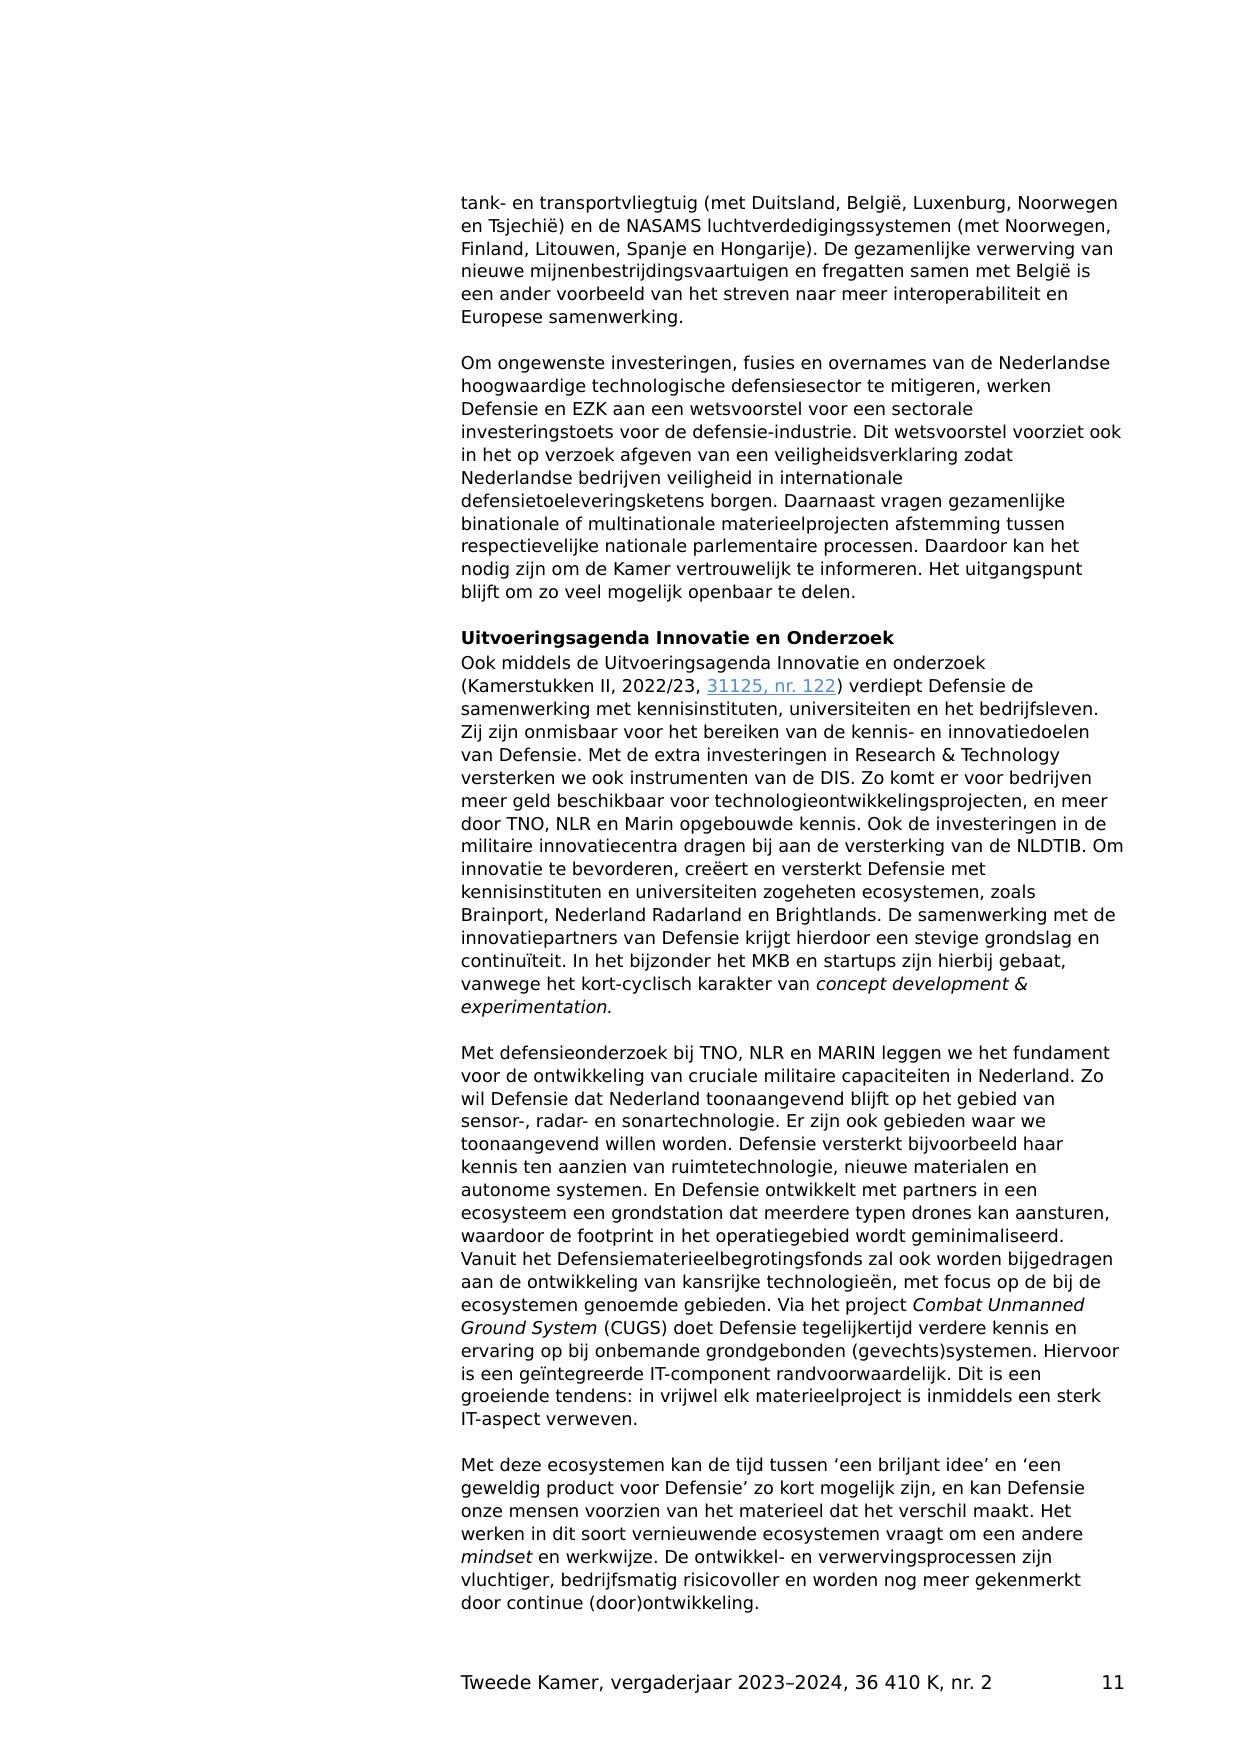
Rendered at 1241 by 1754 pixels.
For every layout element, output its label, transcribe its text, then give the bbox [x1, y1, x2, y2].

text Met deze ecosystemen kan de tijd tussen ‘een briljant idee’ en ‘een geweldig product voor Defensie’ zo kort mogelijk zijn, en kan Defensie onze mensen voorzien van het materieel dat het verschil maakt. Het werken in dit soort vernieuwende ecosystemen vraagt om een andere mindset en werkwijze. De ontwikkel- en verwervingsprocessen zijn vluchtiger, bedrijfsmatig risicovoller en worden nog meer gekenmerkt door continue (door)ontwikkeling. [461, 1453, 1125, 1614]
text Met defensieonderzoek bij TNO, NLR en MARIN leggen we het fundament voor de ontwikkeling van cruciale militaire capaciteiten in Nederland. Zo wil Defensie dat Nederland toonaangevend blijft op het gebied van sensor-, radar- en sonartechnologie. Er zijn ook gebieden waar we toonaangevend willen worden. Defensie versterkt bijvoorbeeld haar kennis ten aanzien van ruimtetechnologie, nieuwe materialen en autonome systemen. En Defensie ontwikkelt met partners in een ecosysteem een grondstation dat meerdere typen drones kan aansturen, waardoor de footprint in het operatiegebied wordt geminimaliseerd. Vanuit het Defensiematerieelbegrotingsfonds zal ook worden bijgedragen aan de ontwikkeling van kansrijke technologieën, met focus op de bij de ecosystemen genoemde gebieden. Via het project Combat Unmanned Ground System (CUGS) doet Defensie tegelijkertijd verdere kennis en ervaring op bij onbemande grondgebonden (gevechts)systemen. Hiervoor is een geïntegreerde IT-component randvoorwaardelijk. Dit is een groeiende tendens: in vrijwel elk materieelproject is inmiddels een sterk IT-aspect verweven. [461, 1041, 1125, 1430]
text Uitvoeringsagenda Innovatie en Onderzoek [461, 626, 1125, 649]
text Ook middels de Uitvoeringsagenda Innovatie en onderzoek (Kamerstukken II, 2022/23, 31125, nr. 122) verdiept Defensie de samenwerking met kennisinstituten, universiteiten en het bedrijfsleven. Zij zijn onmisbaar voor het bereiken van de kennis- en innovatiedoelen van Defensie. Met de extra investeringen in Research & Technology versterken we ook instrumenten van de DIS. Zo komt er voor bedrijven meer geld beschikbaar voor technologieontwikkelingsprojecten, en meer door TNO, NLR en Marin opgebouwde kennis. Ook de investeringen in de militaire innovatiecentra dragen bij aan de versterking van de NLDTIB. Om innovatie te bevorderen, creëert en versterkt Defensie met kennisinstituten en universiteiten zogeheten ecosystemen, zoals Brainport, Nederland Radarland en Brightlands. De samenwerking met de innovatiepartners van Defensie krijgt hierdoor een stevige grondslag en continuïteit. In het bijzonder het MKB en startups zijn hierbij gebaat, vanwege het kort-cyclisch karakter van concept development & experimentation. [461, 651, 1125, 1018]
text Om ongewenste investeringen, fusies en overnames van de Nederlandse hoogwaardige technologische defensiesector te mitigeren, werken Defensie en EZK aan een wetsvoorstel voor een sectorale investeringstoets voor de defensie-industrie. Dit wetsvoorstel voorziet ook in het op verzoek afgeven van een veiligheidsverklaring zodat Nederlandse bedrijven veiligheid in internationale defensietoeleveringsketens borgen. Daarnaast vragen gezamenlijke binationale of multinationale materieelprojecten afstemming tussen respectievelijke nationale parlementaire processen. Daardoor kan het nodig zijn om de Kamer vertrouwelijk te informeren. Het uitgangspunt blijft om zo veel mogelijk openbaar te delen. [461, 351, 1125, 603]
text tank- en transportvliegtuig (met Duitsland, België, Luxenburg, Noorwegen en Tsjechië) en de NASAMS luchtverdedigingssystemen (met Noorwegen, Finland, Litouwen, Spanje en Hongarije). De gezamenlijke verwerving van nieuwe mijnenbestrijdingsvaartuigen en fregatten samen met België is een ander voorbeeld van het streven naar meer interoperabiliteit en Europese samenwerking. [461, 191, 1125, 328]
